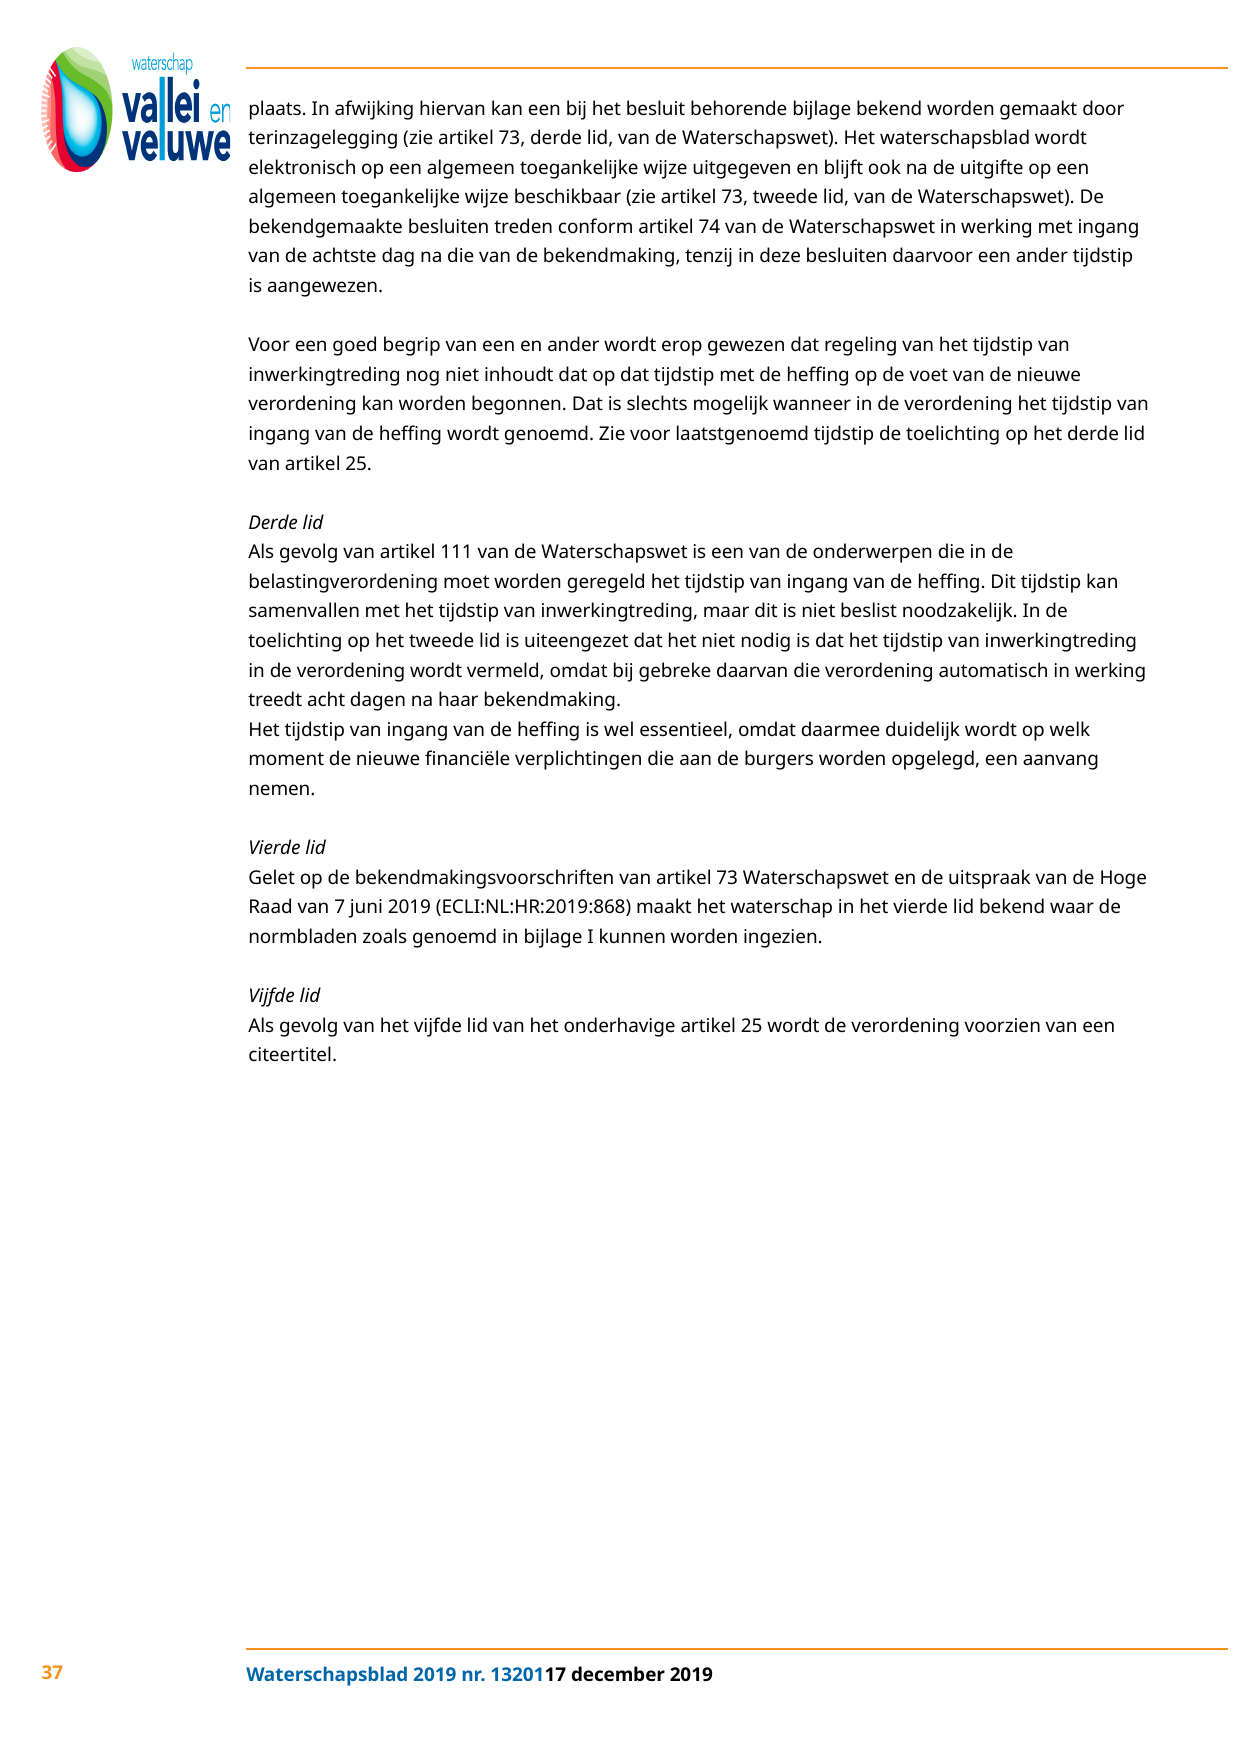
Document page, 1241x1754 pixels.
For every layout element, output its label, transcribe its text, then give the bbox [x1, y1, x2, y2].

text Vijfde lid [248, 982, 1152, 1008]
text Gelet op de bekendmakingsvoorschriften van artikel 73 Waterschapswet en de uitspraak van de Hoge Raad van 7 juni 2019 (ECLI:NL:HR:2019:868) maakt het waterschap in het vierde lid bekend waar de normbladen zoals genoemd in bijlage I kunnen worden ingezien. [248, 864, 1152, 949]
text Het tijdstip van ingang van de heffing is wel essentieel, omdat daarmee duidelijk wordt op welk moment de nieuwe financiële verplichtingen die aan de burgers worden opgelegd, een aanvang nemen. [248, 716, 1152, 801]
text Als gevolg van artikel 111 van de Waterschapswet is een van de onderwerpen die in de belastingverordening moet worden geregeld het tijdstip van ingang van de heffing. Dit tijdstip kan samenvallen met het tijdstip van inwerkingtreding, maar dit is niet beslist noodzakelijk. In de toelichting op het tweede lid is uiteengezet dat het niet nodig is dat het tijdstip van inwerkingtreding in de verordening wordt vermeld, omdat bij gebreke daarvan die verordening automatisch in werking treedt acht dagen na haar bekendmaking. [248, 538, 1152, 712]
text Voor een goed begrip van een en ander wordt erop gewezen dat regeling van het tijdstip van inwerkingtreding nog niet inhoudt dat op dat tijdstip met de heffing op de voet van de nieuwe verordening kan worden begonnen. Dat is slechts mogelijk wanneer in de verordening het tijdstip van ingang van de heffing wordt genoemd. Zie voor laatstgenoemd tijdstip de toelichting op het derde lid van artikel 25. [248, 331, 1152, 476]
picture [41, 47, 231, 172]
text Als gevolg van het vijfde lid van het onderhavige artikel 25 wordt de verordening voorzien van een citeertitel. [248, 1012, 1152, 1067]
text plaats. In afwijking hiervan kan een bij het besluit behorende bijlage bekend worden gemaakt door terinzagelegging (zie artikel 73, derde lid, van de Waterschapswet). Het waterschapsblad wordt elektronisch op een algemeen toegankelijke wijze uitgegeven en blijft ook na de uitgifte op een algemeen toegankelijke wijze beschikbaar (zie artikel 73, tweede lid, van de Waterschapswet). De bekendgemaakte besluiten treden conform artikel 74 van de Waterschapswet in werking met ingang van de achtste dag na die van de bekendmaking, tenzij in deze besluiten daarvoor een ander tijdstip is aangewezen. [248, 95, 1152, 298]
text Derde lid [248, 509, 1152, 535]
text Vierde lid [248, 834, 1152, 860]
